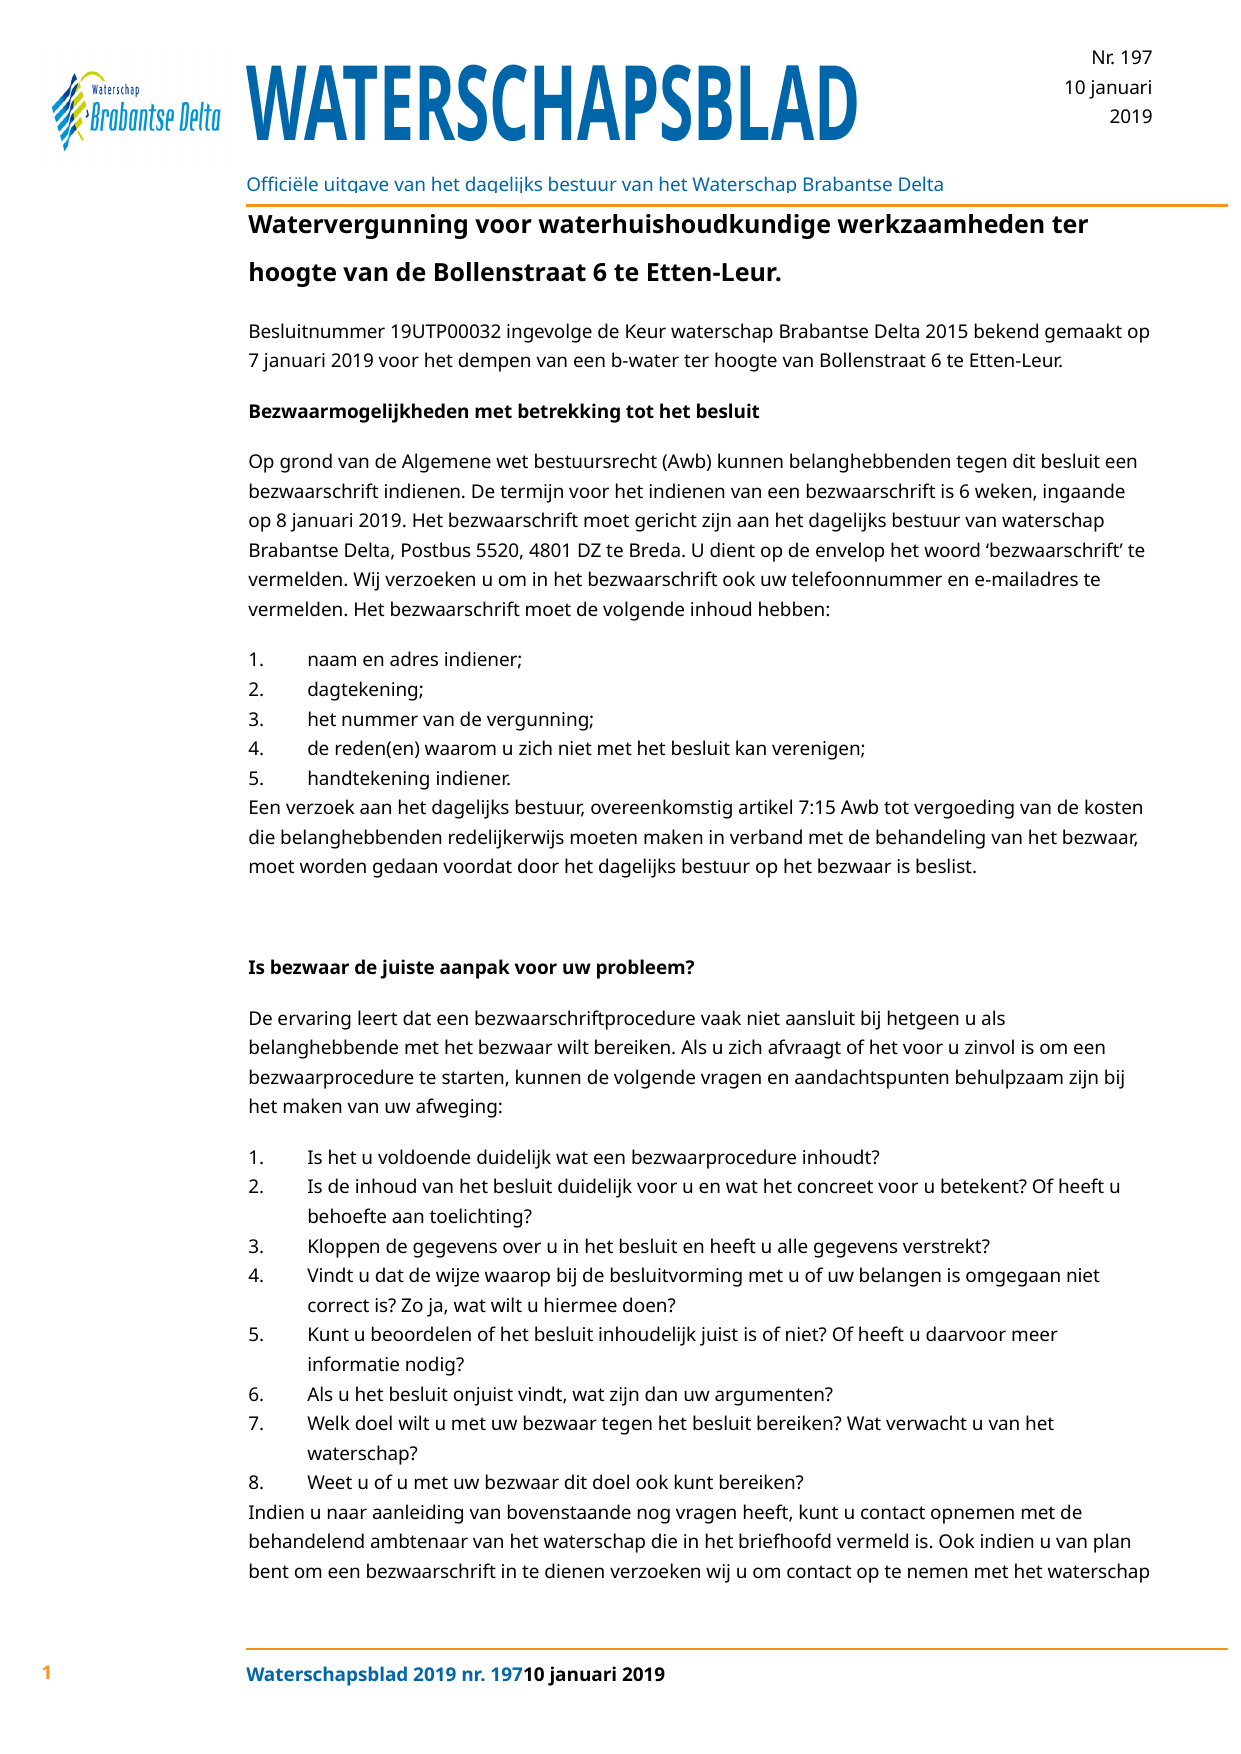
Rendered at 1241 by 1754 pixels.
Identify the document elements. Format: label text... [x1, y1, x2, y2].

text Watervergunning voor waterhuishoudkundige werkzaamheden ter hoogte van de Bollenstraat 6 te Etten-Leur. [248, 207, 1152, 288]
list Is de inhoud van het besluit duidelijk voor u en wat het concreet voor u betekent? Of heeft u behoefte aan toelichting? [248, 1174, 1152, 1229]
list handtekening indiener. [248, 765, 1152, 791]
text Indien u naar aanleiding van bovenstaande nog vragen heeft, kunt u contact opnemen met de behandelend ambtenaar van het waterschap die in het briefhoofd vermeld is. Ook indien u van plan bent om een bezwaarschrift in te dienen verzoeken wij u om contact op te nemen met het waterschap [248, 1499, 1152, 1584]
list Weet u of u met uw bezwaar dit doel ook kunt bereiken? [248, 1469, 1152, 1495]
list Kunt u beoordelen of het besluit inhoudelijk juist is of niet? Of heeft u daarvoor meer informatie nodig? [248, 1322, 1152, 1377]
list dagtekening; [248, 676, 1152, 702]
list de reden(en) waarom u zich niet met het besluit kan verenigen; [248, 735, 1152, 761]
text Bezwaarmogelijkheden met betrekking tot het besluit [248, 398, 1152, 424]
list Welk doel wilt u met uw bezwaar tegen het besluit bereiken? Wat verwacht u van het waterschap? [248, 1410, 1152, 1466]
text De ervaring leert dat een bezwaarschriftprocedure vaak niet aansluit bij hetgeen u als belanghebbende met het bezwaar wilt bereiken. Als u zich afvraagt of het voor u zinvol is om een bezwaarprocedure te starten, kunnen de volgende vragen en aandachtspunten behulpzaam zijn bij het maken van uw afweging: [248, 1005, 1152, 1119]
list Vindt u dat de wijze waarop bij de besluitvorming met u of uw belangen is omgegaan niet correct is? Zo ja, wat wilt u hiermee doen? [248, 1262, 1152, 1318]
list naam en adres indiener; [248, 647, 1152, 672]
list Is het u voldoende duidelijk wat een bezwaarprocedure inhoudt? [248, 1144, 1152, 1170]
text Besluitnummer 19UTP00032 ingevolge de Keur waterschap Brabantse Delta 2015 bekend gemaakt op 7 januari 2019 voor het dempen van een b-water ter hoogte van Bollenstraat 6 te Etten-Leur. [248, 318, 1152, 373]
picture [41, 47, 231, 172]
text Een verzoek aan het dagelijks bestuur, overeenkomstig artikel 7:15 Awb tot vergoeding van de kosten die belanghebbenden redelijkerwijs moeten maken in verband met de behandeling van het bezwaar, moet worden gedaan voordat door het dagelijks bestuur op het bezwaar is beslist. [248, 794, 1152, 879]
text Is bezwaar de juiste aanpak voor uw probleem? [248, 954, 1152, 980]
list Kloppen de gegevens over u in het besluit en heeft u alle gegevens verstrekt? [248, 1233, 1152, 1259]
list het nummer van de vergunning; [248, 706, 1152, 732]
list Als u het besluit onjuist vindt, wat zijn dan uw argumenten? [248, 1381, 1152, 1407]
text Op grond van de Algemene wet bestuursrecht (Awb) kunnen belanghebbenden tegen dit besluit een bezwaarschrift indienen. De termijn voor het indienen van een bezwaarschrift is 6 weken, ingaande op 8 januari 2019. Het bezwaarschrift moet gericht zijn aan het dagelijks bestuur van waterschap Brabantse Delta, Postbus 5520, 4801 DZ te Breda. U dient op de envelop het woord ‘bezwaarschrift’ te vermelden. Wij verzoeken u om in het bezwaarschrift ook uw telefoonnummer en e‑mailadres te vermelden. Het bezwaarschrift moet de volgende inhoud hebben: [248, 448, 1152, 622]
